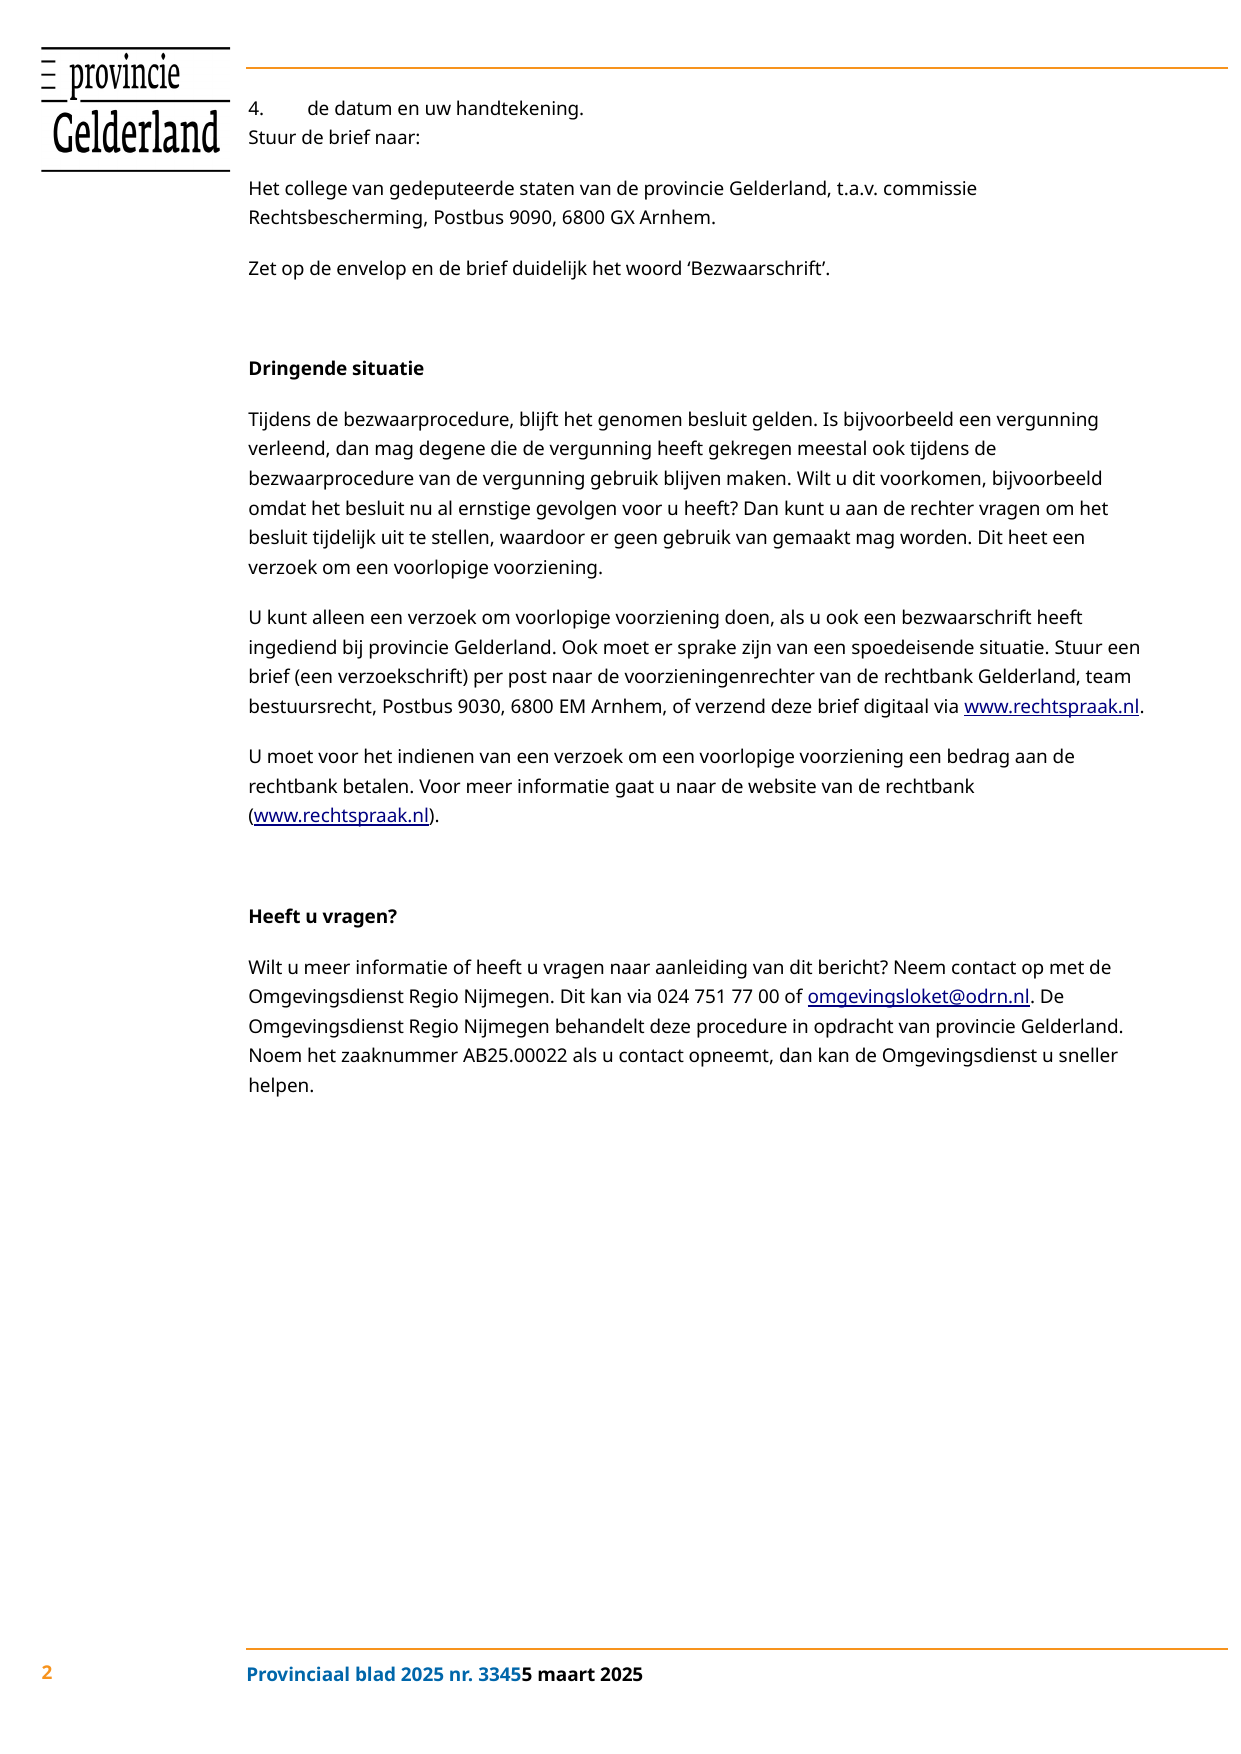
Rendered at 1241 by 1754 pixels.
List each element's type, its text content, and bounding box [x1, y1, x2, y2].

picture [41, 47, 231, 172]
text Tijdens de bezwaarprocedure, blijft het genomen besluit gelden. Is bijvoorbeeld een vergunning verleend, dan mag degene die de vergunning heeft gekregen meestal ook tijdens de bezwaarprocedure van de vergunning gebruik blijven maken. Wilt u dit voorkomen, bijvoorbeeld omdat het besluit nu al ernstige gevolgen voor u heeft? Dan kunt u aan de rechter vragen om het besluit tijdelijk uit te stellen, waardoor er geen gebruik van gemaakt mag worden. Dit heet een verzoek om een voorlopige voorziening. [248, 406, 1152, 580]
text U kunt alleen een verzoek om voorlopige voorziening doen, als u ook een bezwaarschrift heeft ingediend bij provincie Gelderland. Ook moet er sprake zijn van een spoedeisende situatie. Stuur een brief (een verzoekschrift) per post naar de voorzieningenrechter van de rechtbank Gelderland, team bestuursrecht, Postbus 9030, 6800 EM Arnhem, of verzend deze brief digitaal via www.rechtspraak.nl. [248, 604, 1152, 719]
text Dringende situatie [248, 356, 1152, 381]
text Het college van gedeputeerde staten van de provincie Gelderland, t.a.v. commissie Rechtsbescherming, Postbus 9090, 6800 GX Arnhem. [248, 175, 1152, 230]
text Zet op de envelop en de brief duidelijk het woord ‘Bezwaarschrift’. [248, 255, 1152, 281]
list de datum en uw handtekening. [248, 95, 1152, 121]
text Heeft u vragen? [248, 903, 1152, 929]
text U moet voor het indienen van een verzoek om een voorlopige voorziening een bedrag aan de rechtbank betalen. Voor meer informatie gaat u naar de website van de rechtbank (www.rechtspraak.nl). [248, 743, 1152, 828]
text Stuur de brief naar: [248, 124, 1152, 150]
text Wilt u meer informatie of heeft u vragen naar aanleiding van dit bericht? Neem contact op met de Omgevingsdienst Regio Nijmegen. Dit kan via 024 751 77 00 of omgevingsloket@odrn.nl. De Omgevingsdienst Regio Nijmegen behandelt deze procedure in opdracht van provincie Gelderland. Noem het zaaknummer AB25.00022 als u contact opneemt, dan kan de Omgevingsdienst u sneller helpen. [248, 954, 1152, 1098]
